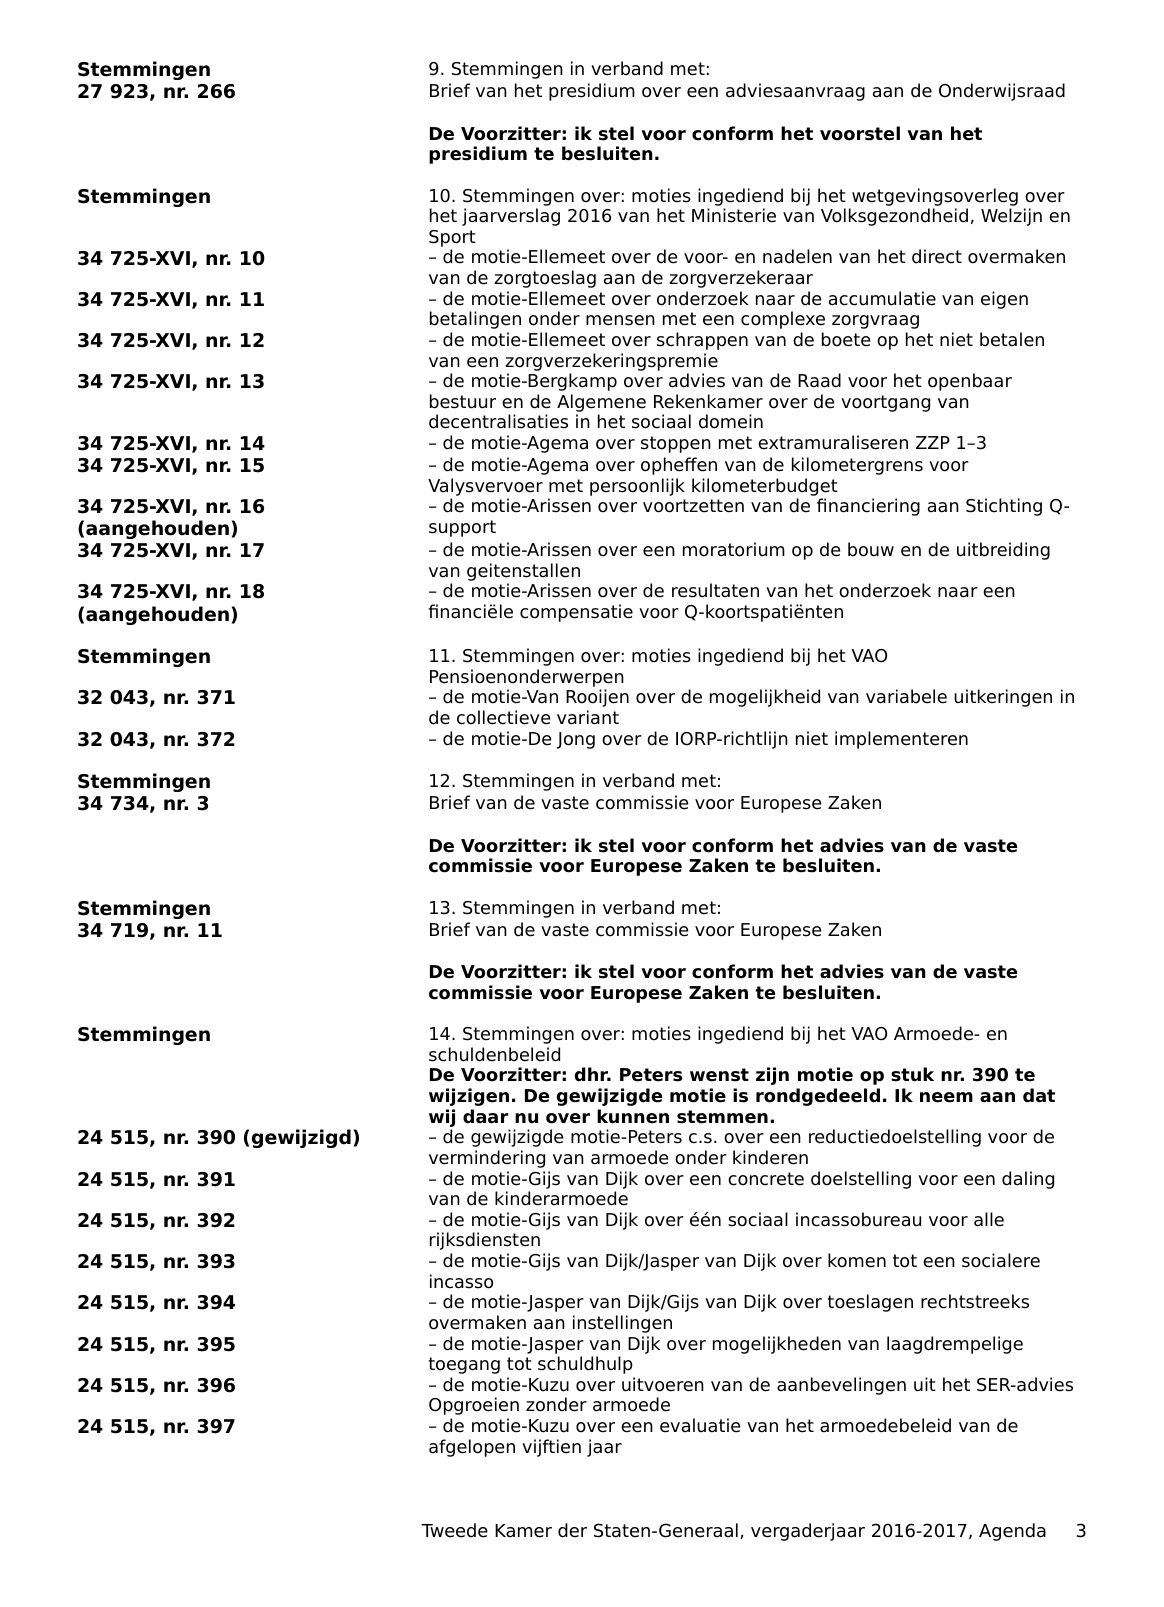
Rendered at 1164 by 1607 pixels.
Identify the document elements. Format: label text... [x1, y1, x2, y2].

table_cell [405, 59, 422, 81]
table_cell [405, 729, 422, 751]
table_cell Stemmingen [77, 898, 404, 919]
table_cell [422, 751, 1087, 771]
table_cell – de motie-Ellemeet over de voor- en nadelen van het direct overmaken van de zorgtoeslag aan de zorgverzekeraar [422, 248, 1087, 289]
table_cell [405, 581, 422, 625]
table_cell 32 043, nr. 371 [77, 687, 404, 728]
table_cell [405, 248, 422, 289]
table_cell [405, 898, 422, 919]
table_cell [405, 103, 422, 124]
table_cell – de motie-Kuzu over uitvoeren van de aanbevelingen uit het SER-advies Opgroeien zonder armoede [422, 1375, 1087, 1416]
table_cell 34 725-XVI, nr. 18 (aangehouden) [77, 581, 404, 625]
table_cell [405, 1416, 422, 1457]
table_cell – de motie-Jasper van Dijk/Gijs van Dijk over toeslagen rechtstreeks overmaken aan instellingen [422, 1292, 1087, 1333]
table_cell 34 725-XVI, nr. 12 [77, 330, 404, 371]
table_cell [422, 165, 1087, 186]
table_cell 34 725-XVI, nr. 15 [77, 455, 404, 496]
table_cell [405, 877, 422, 898]
table_cell 34 725-XVI, nr. 16 (aangehouden) [77, 496, 404, 540]
table_cell Brief van het presidium over een adviesaanvraag aan de Onderwijsraad [422, 81, 1087, 103]
table_cell [422, 625, 1087, 646]
table_cell [405, 455, 422, 496]
table_cell [405, 836, 422, 877]
table_cell – de motie-Gijs van Dijk/Jasper van Dijk over komen tot een socialere incasso [422, 1251, 1087, 1292]
table_cell [405, 1169, 422, 1210]
table_cell 34 719, nr. 11 [77, 920, 404, 942]
table_cell [405, 165, 422, 186]
table_cell Stemmingen [77, 1024, 404, 1065]
table_cell 11. Stemmingen over: moties ingediend bij het VAO Pensioenonderwerpen [422, 646, 1087, 687]
table_cell [77, 942, 404, 962]
table_cell [405, 1251, 422, 1292]
table_cell [405, 646, 422, 687]
table_cell – de motie-Agema over stoppen met extramuraliseren ZZP 1–3 [422, 433, 1087, 455]
table_cell – de motie-Arissen over voortzetten van de financiering aan Stichting Q-support [422, 496, 1087, 540]
table_cell [77, 1065, 404, 1127]
table_cell De Voorzitter: ik stel voor conform het voorstel van het presidium te besluiten. [422, 124, 1087, 165]
table_cell 24 515, nr. 394 [77, 1292, 404, 1333]
table_cell Stemmingen [77, 186, 404, 247]
table_cell [405, 942, 422, 962]
table_cell [422, 1004, 1087, 1024]
table_cell [405, 496, 422, 540]
table_cell 12. Stemmingen in verband met: [422, 771, 1087, 793]
table_cell [405, 81, 422, 103]
table_cell 34 725-XVI, nr. 10 [77, 248, 404, 289]
table_cell [405, 1375, 422, 1416]
table_cell [405, 540, 422, 581]
table_cell 9. Stemmingen in verband met: [422, 59, 1087, 81]
table_cell [422, 877, 1087, 898]
table_cell [405, 793, 422, 815]
table_cell [405, 124, 422, 165]
table_cell 34 725-XVI, nr. 13 [77, 371, 404, 433]
table_cell 14. Stemmingen over: moties ingediend bij het VAO Armoede- en schuldenbeleid [422, 1024, 1087, 1065]
table_cell 24 515, nr. 393 [77, 1251, 404, 1292]
table_cell [405, 687, 422, 728]
table_cell [405, 771, 422, 793]
table_cell [405, 186, 422, 247]
table_cell – de motie-Jasper van Dijk over mogelijkheden van laagdrempelige toegang tot schuldhulp [422, 1334, 1087, 1375]
table_cell [405, 920, 422, 942]
table_cell De Voorzitter: ik stel voor conform het advies van de vaste commissie voor Europese Zaken te besluiten. [422, 962, 1087, 1003]
table_cell – de motie-Gijs van Dijk over een concrete doelstelling voor een daling van de kinderarmoede [422, 1169, 1087, 1210]
table_cell – de motie-Arissen over de resultaten van het onderzoek naar een financiële compensatie voor Q-koortspatiënten [422, 581, 1087, 625]
table_cell – de gewijzigde motie-Peters c.s. over een reductiedoelstelling voor de vermindering van armoede onder kinderen [422, 1127, 1087, 1168]
table_cell [405, 751, 422, 771]
table_cell [405, 330, 422, 371]
table_cell [405, 289, 422, 330]
table_cell [77, 751, 404, 771]
table_cell [405, 433, 422, 455]
table_cell [405, 1334, 422, 1375]
table_cell – de motie-Agema over opheffen van de kilometergrens voor Valysvervoer met persoonlijk kilometerbudget [422, 455, 1087, 496]
table_cell [405, 1065, 422, 1127]
table_cell 32 043, nr. 372 [77, 729, 404, 751]
table_cell Brief van de vaste commissie voor Europese Zaken [422, 920, 1087, 942]
table_cell [77, 1004, 404, 1024]
table_cell 24 515, nr. 390 (gewijzigd) [77, 1127, 404, 1168]
table_cell Brief van de vaste commissie voor Europese Zaken [422, 793, 1087, 815]
table_cell [405, 1024, 422, 1065]
table_cell – de motie-Ellemeet over schrappen van de boete op het niet betalen van een zorgverzekeringspremie [422, 330, 1087, 371]
table_cell [77, 103, 404, 124]
table_cell – de motie-Arissen over een moratorium op de bouw en de uitbreiding van geitenstallen [422, 540, 1087, 581]
table_cell – de motie-Van Rooijen over de mogelijkheid van variabele uitkeringen in de collectieve variant [422, 687, 1087, 728]
table_cell 24 515, nr. 397 [77, 1416, 404, 1457]
table_cell 10. Stemmingen over: moties ingediend bij het wetgevingsoverleg over het jaarverslag 2016 van het Ministerie van Volksgezondheid, Welzijn en Sport [422, 186, 1087, 247]
table_cell 24 515, nr. 395 [77, 1334, 404, 1375]
table_cell [405, 371, 422, 433]
table_cell De Voorzitter: ik stel voor conform het advies van de vaste commissie voor Europese Zaken te besluiten. [422, 836, 1087, 877]
table_cell [77, 962, 404, 1003]
table_cell [77, 815, 404, 836]
table_cell 24 515, nr. 396 [77, 1375, 404, 1416]
table_cell [405, 815, 422, 836]
table_cell De Voorzitter: dhr. Peters wenst zijn motie op stuk nr. 390 te wijzigen. De gewijzigde motie is rondgedeeld. Ik neem aan dat wij daar nu over kunnen stemmen. [422, 1065, 1087, 1127]
table_cell [422, 103, 1087, 124]
table_cell [422, 815, 1087, 836]
table_cell [77, 165, 404, 186]
table_cell [405, 1004, 422, 1024]
table_cell Stemmingen [77, 59, 404, 81]
table_cell [77, 877, 404, 898]
table_cell – de motie-Ellemeet over onderzoek naar de accumulatie van eigen betalingen onder mensen met een complexe zorgvraag [422, 289, 1087, 330]
table_cell [77, 124, 404, 165]
table_cell 24 515, nr. 391 [77, 1169, 404, 1210]
table_cell [405, 962, 422, 1003]
table_cell [77, 625, 404, 646]
table_cell Stemmingen [77, 771, 404, 793]
table_cell – de motie-Kuzu over een evaluatie van het armoedebeleid van de afgelopen vijftien jaar [422, 1416, 1087, 1457]
table_cell 27 923, nr. 266 [77, 81, 404, 103]
table_cell 34 734, nr. 3 [77, 793, 404, 815]
table_cell – de motie-Gijs van Dijk over één sociaal incassobureau voor alle rijksdiensten [422, 1210, 1087, 1251]
table_cell 24 515, nr. 392 [77, 1210, 404, 1251]
table_cell – de motie-De Jong over de IORP-richtlijn niet implementeren [422, 729, 1087, 751]
table_cell [405, 1292, 422, 1333]
table_cell [405, 1127, 422, 1168]
table_cell 13. Stemmingen in verband met: [422, 898, 1087, 919]
table_cell [77, 836, 404, 877]
table_cell Stemmingen [77, 646, 404, 687]
table_cell 34 725-XVI, nr. 14 [77, 433, 404, 455]
table_cell [405, 625, 422, 646]
table_cell – de motie-Bergkamp over advies van de Raad voor het openbaar bestuur en de Algemene Rekenkamer over de voortgang van decentralisaties in het sociaal domein [422, 371, 1087, 433]
table_cell [422, 942, 1087, 962]
table_cell 34 725-XVI, nr. 11 [77, 289, 404, 330]
table_cell 34 725-XVI, nr. 17 [77, 540, 404, 581]
table_cell [405, 1210, 422, 1251]
